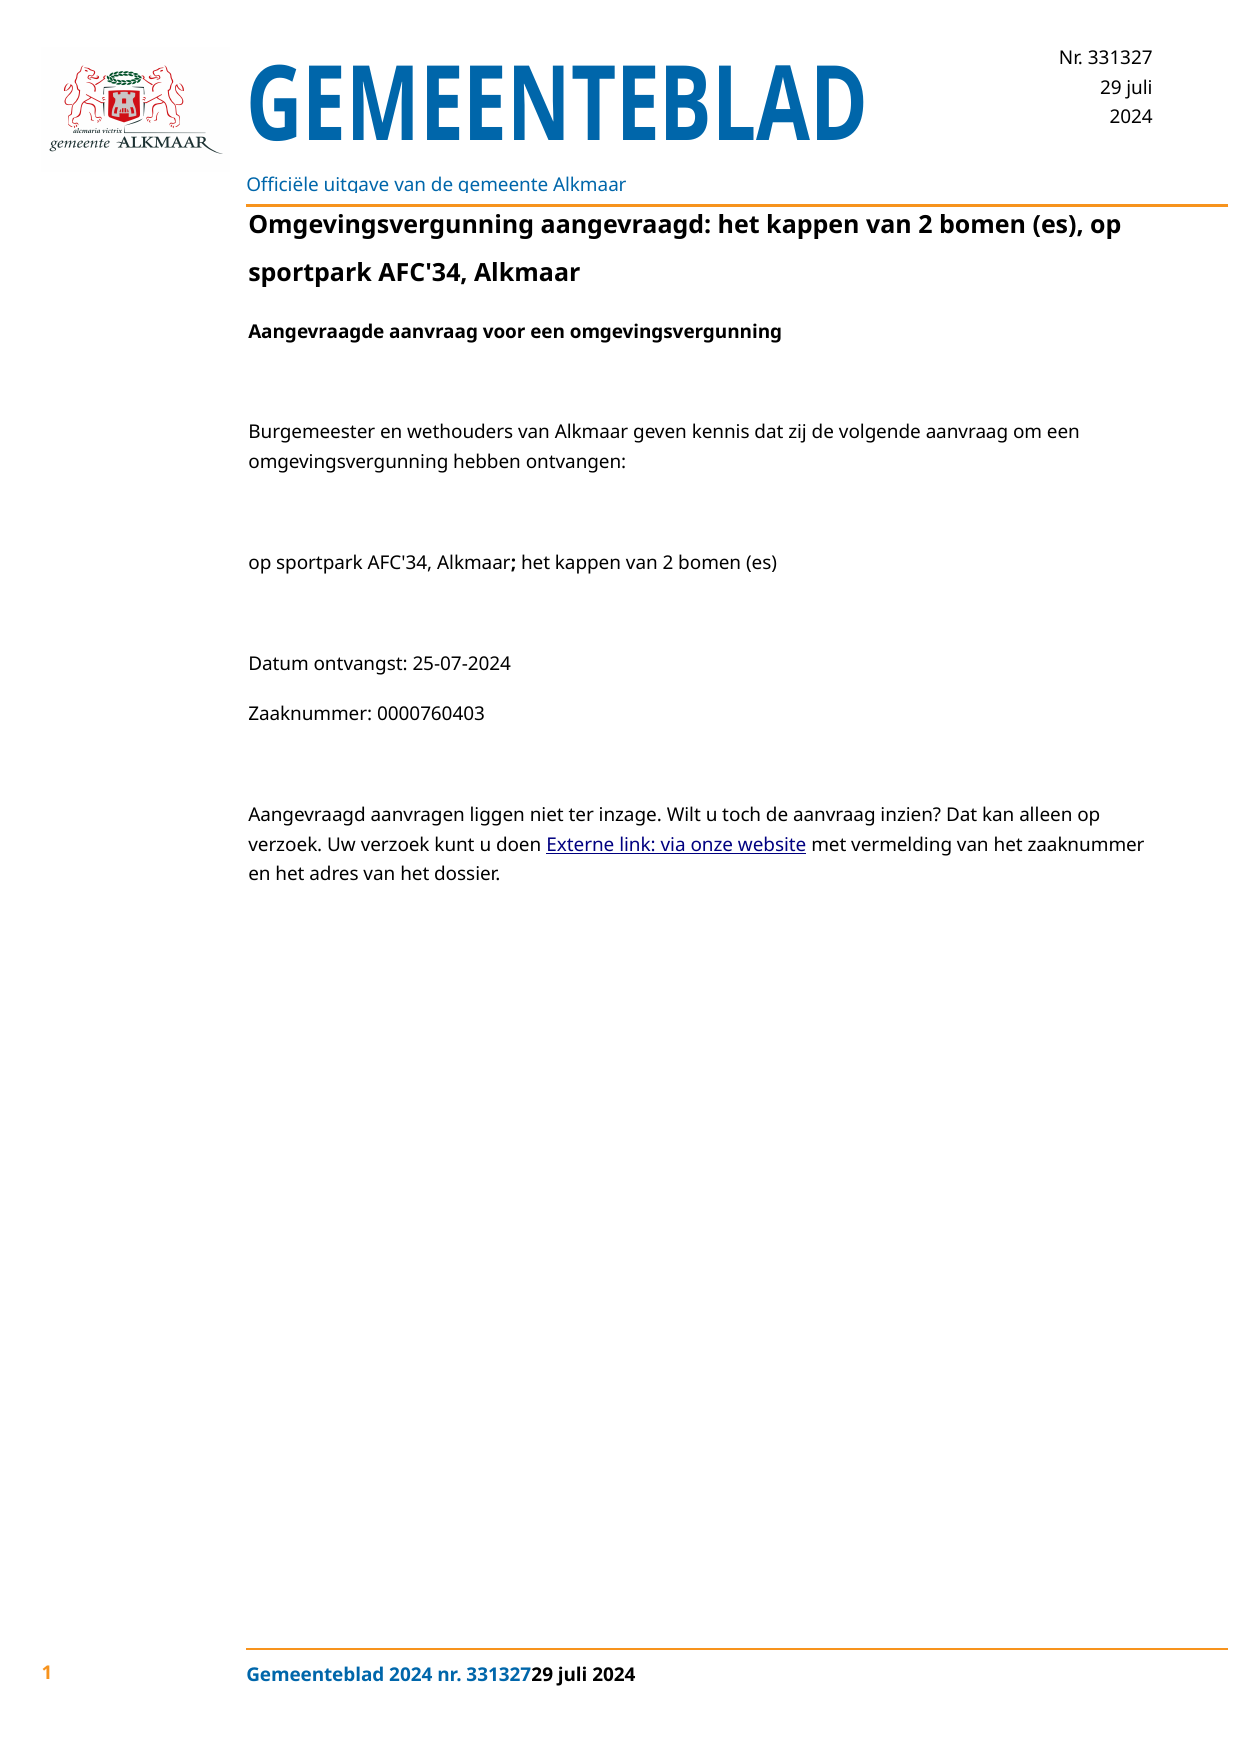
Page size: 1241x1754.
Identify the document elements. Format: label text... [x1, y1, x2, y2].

text Aangevraagde aanvraag voor een omgevingsvergunning [248, 318, 1152, 344]
text op sportpark AFC'34, Alkmaar; het kappen van 2 bomen (es) [248, 549, 1152, 575]
text Burgemeester en wethouders van Alkmaar geven kennis dat zij de volgende aanvraag om een omgevingsvergunning hebben ontvangen: [248, 419, 1152, 474]
text Zaaknummer: 0000760403 [248, 700, 1152, 726]
text Datum ontvangst: 25-07-2024 [248, 650, 1152, 676]
text Aangevraagd aanvragen liggen niet ter inzage. Wilt u toch de aanvraag inzien? Dat kan alleen op verzoek. Uw verzoek kunt u doen Externe link: via onze website met vermelding van het zaaknummer en het adres van het dossier. [248, 801, 1152, 886]
picture [41, 47, 231, 172]
text Omgevingsvergunning aangevraagd: het kappen van 2 bomen (es), op sportpark AFC'34, Alkmaar [248, 207, 1152, 288]
